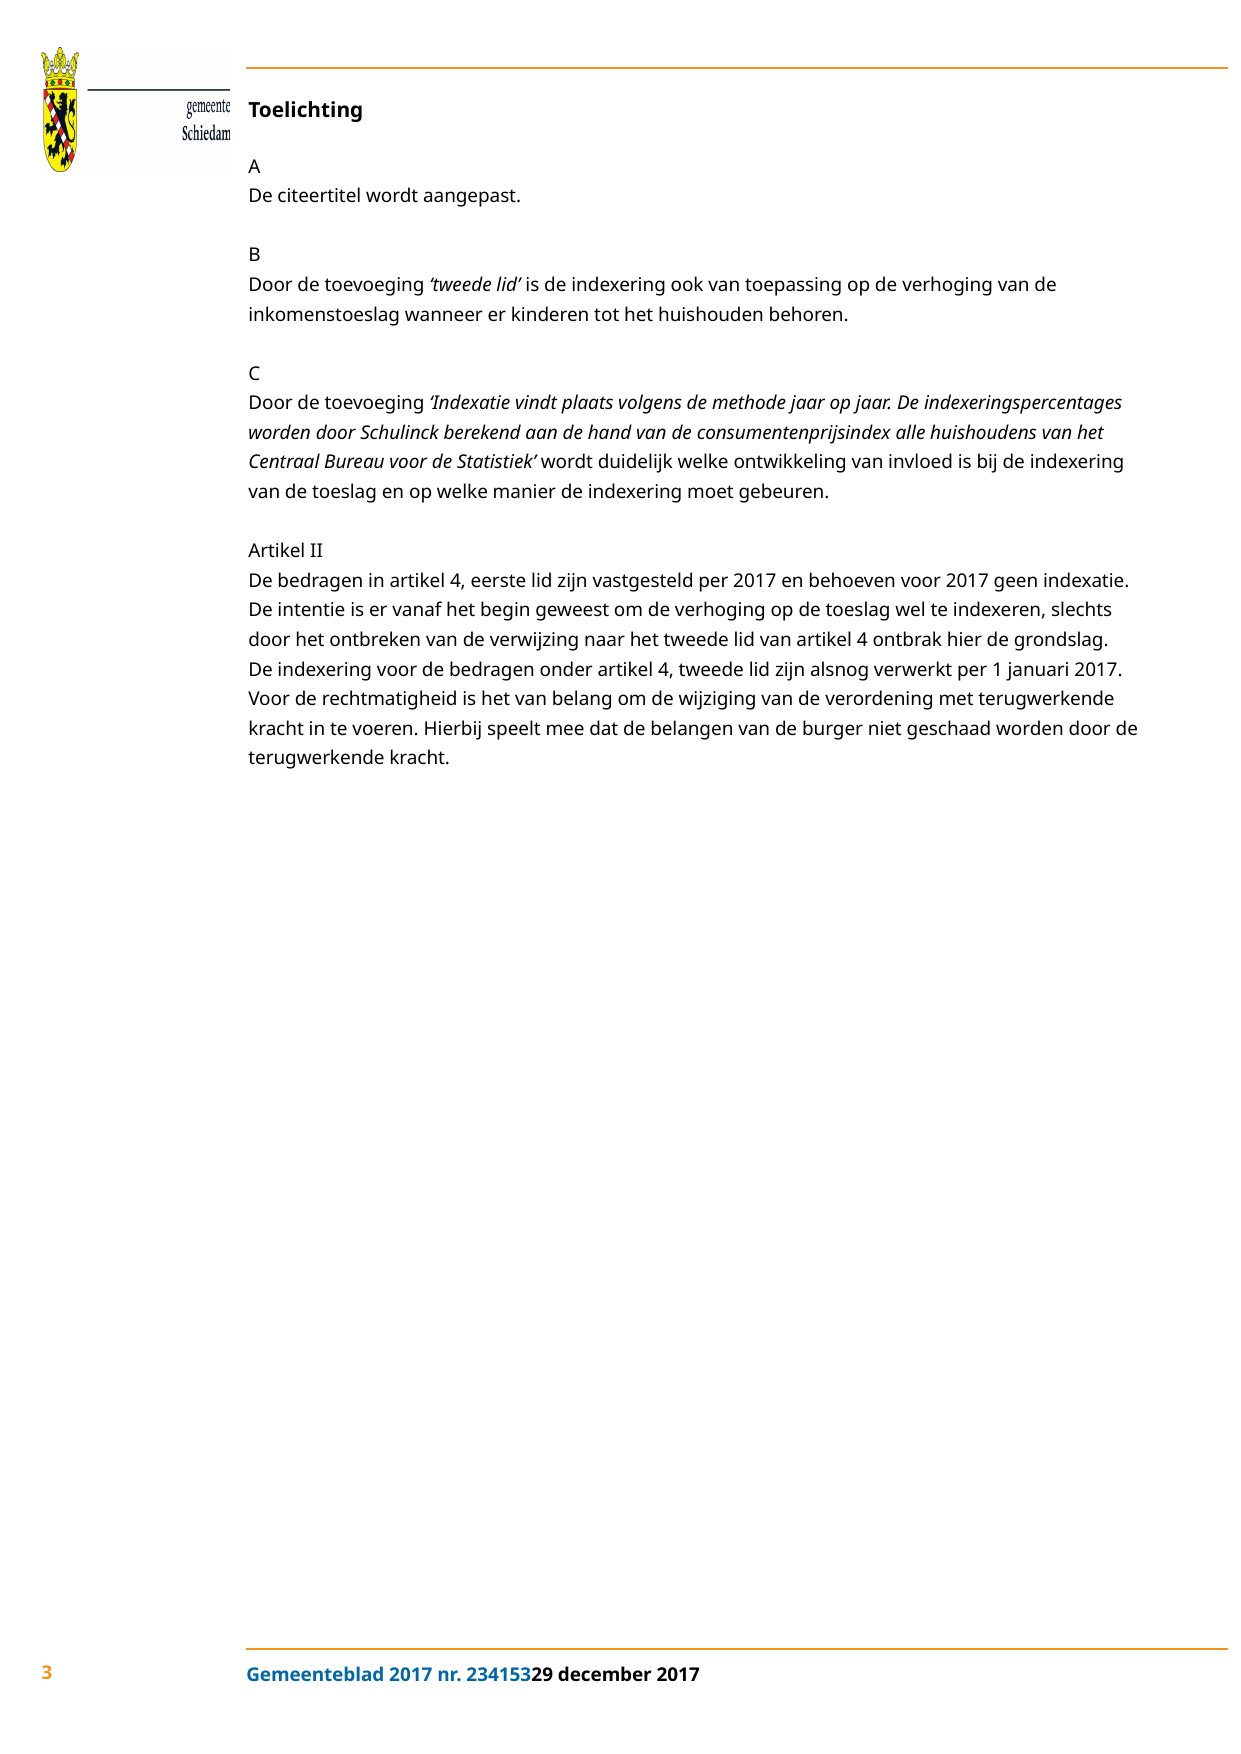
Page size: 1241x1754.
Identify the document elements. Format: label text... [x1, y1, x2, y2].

text Door de toevoeging ‘tweede lid’ is de indexering ook van toepassing op de verhoging van de inkomenstoeslag wanneer er kinderen tot het huishouden behoren. [248, 271, 1152, 327]
text B [248, 242, 1152, 267]
text A [248, 153, 1152, 179]
text Toelichting [248, 95, 1152, 123]
text Artikel II [248, 537, 1152, 563]
text De citeertitel wordt aangepast. [248, 182, 1152, 208]
text De intentie is er vanaf het begin geweest om de verhoging op de toeslag wel te indexeren, slechts door het ontbreken van de verwijzing naar het tweede lid van artikel 4 ontbrak hier de grondslag. [248, 597, 1152, 652]
text C [248, 360, 1152, 386]
text De bedragen in artikel 4, eerste lid zijn vastgesteld per 2017 en behoeven voor 2017 geen indexatie. [248, 567, 1152, 593]
picture [41, 47, 231, 172]
text Door de toevoeging ‘Indexatie vindt plaats volgens de methode jaar op jaar. De indexeringspercentages worden door Schulinck berekend aan de hand van de consumentenprijsindex alle huishoudens van het Centraal Bureau voor de Statistiek’ wordt duidelijk welke ontwikkeling van invloed is bij de indexering van de toeslag en op welke manier de indexering moet gebeuren. [248, 389, 1152, 504]
text De indexering voor de bedragen onder artikel 4, tweede lid zijn alsnog verwerkt per 1 januari 2017. Voor de rechtmatigheid is het van belang om de wijziging van de verordening met terugwerkende kracht in te voeren. Hierbij speelt mee dat de belangen van de burger niet geschaad worden door de terugwerkende kracht. [248, 656, 1152, 770]
